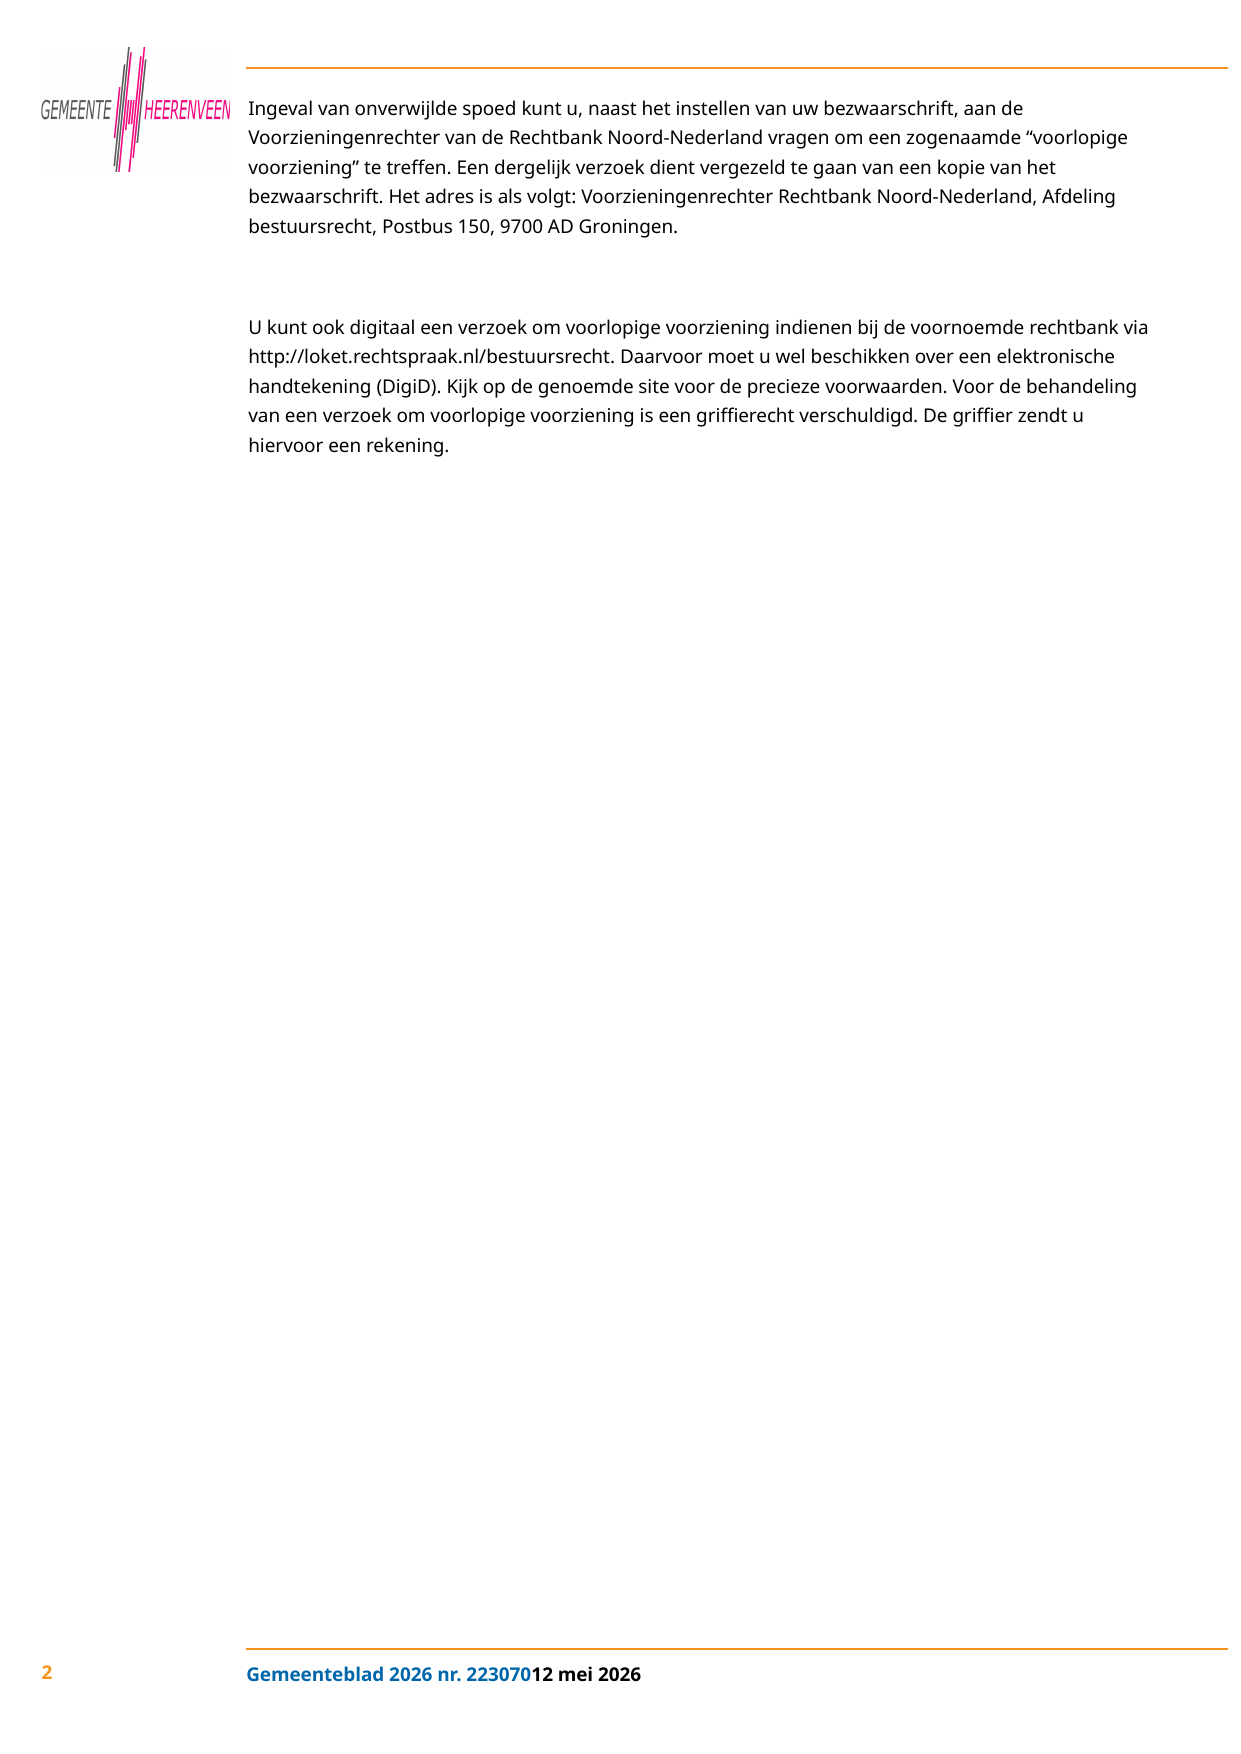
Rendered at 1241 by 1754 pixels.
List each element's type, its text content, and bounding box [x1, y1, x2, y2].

text Ingeval van onverwijlde spoed kunt u, naast het instellen van uw bezwaarschrift, aan de Voorzieningenrechter van de Rechtbank Noord-Nederland vragen om een zogenaamde “voorlopige voorziening” te treffen. Een dergelijk verzoek dient vergezeld te gaan van een kopie van het bezwaarschrift. Het adres is als volgt: Voorzieningenrechter Rechtbank Noord-Nederland, Afdeling bestuursrecht, Postbus 150, 9700 AD Groningen. [248, 95, 1152, 239]
text U kunt ook digitaal een verzoek om voorlopige voorziening indienen bij de voornoemde rechtbank via http://loket.rechtspraak.nl/bestuursrecht. Daarvoor moet u wel beschikken over een elektronische handtekening (DigiD). Kijk op de genoemde site voor de precieze voorwaarden. Voor de behandeling van een verzoek om voorlopige voorziening is een griffierecht verschuldigd. De griffier zendt u hiervoor een rekening. [248, 314, 1152, 458]
picture [41, 47, 231, 172]
